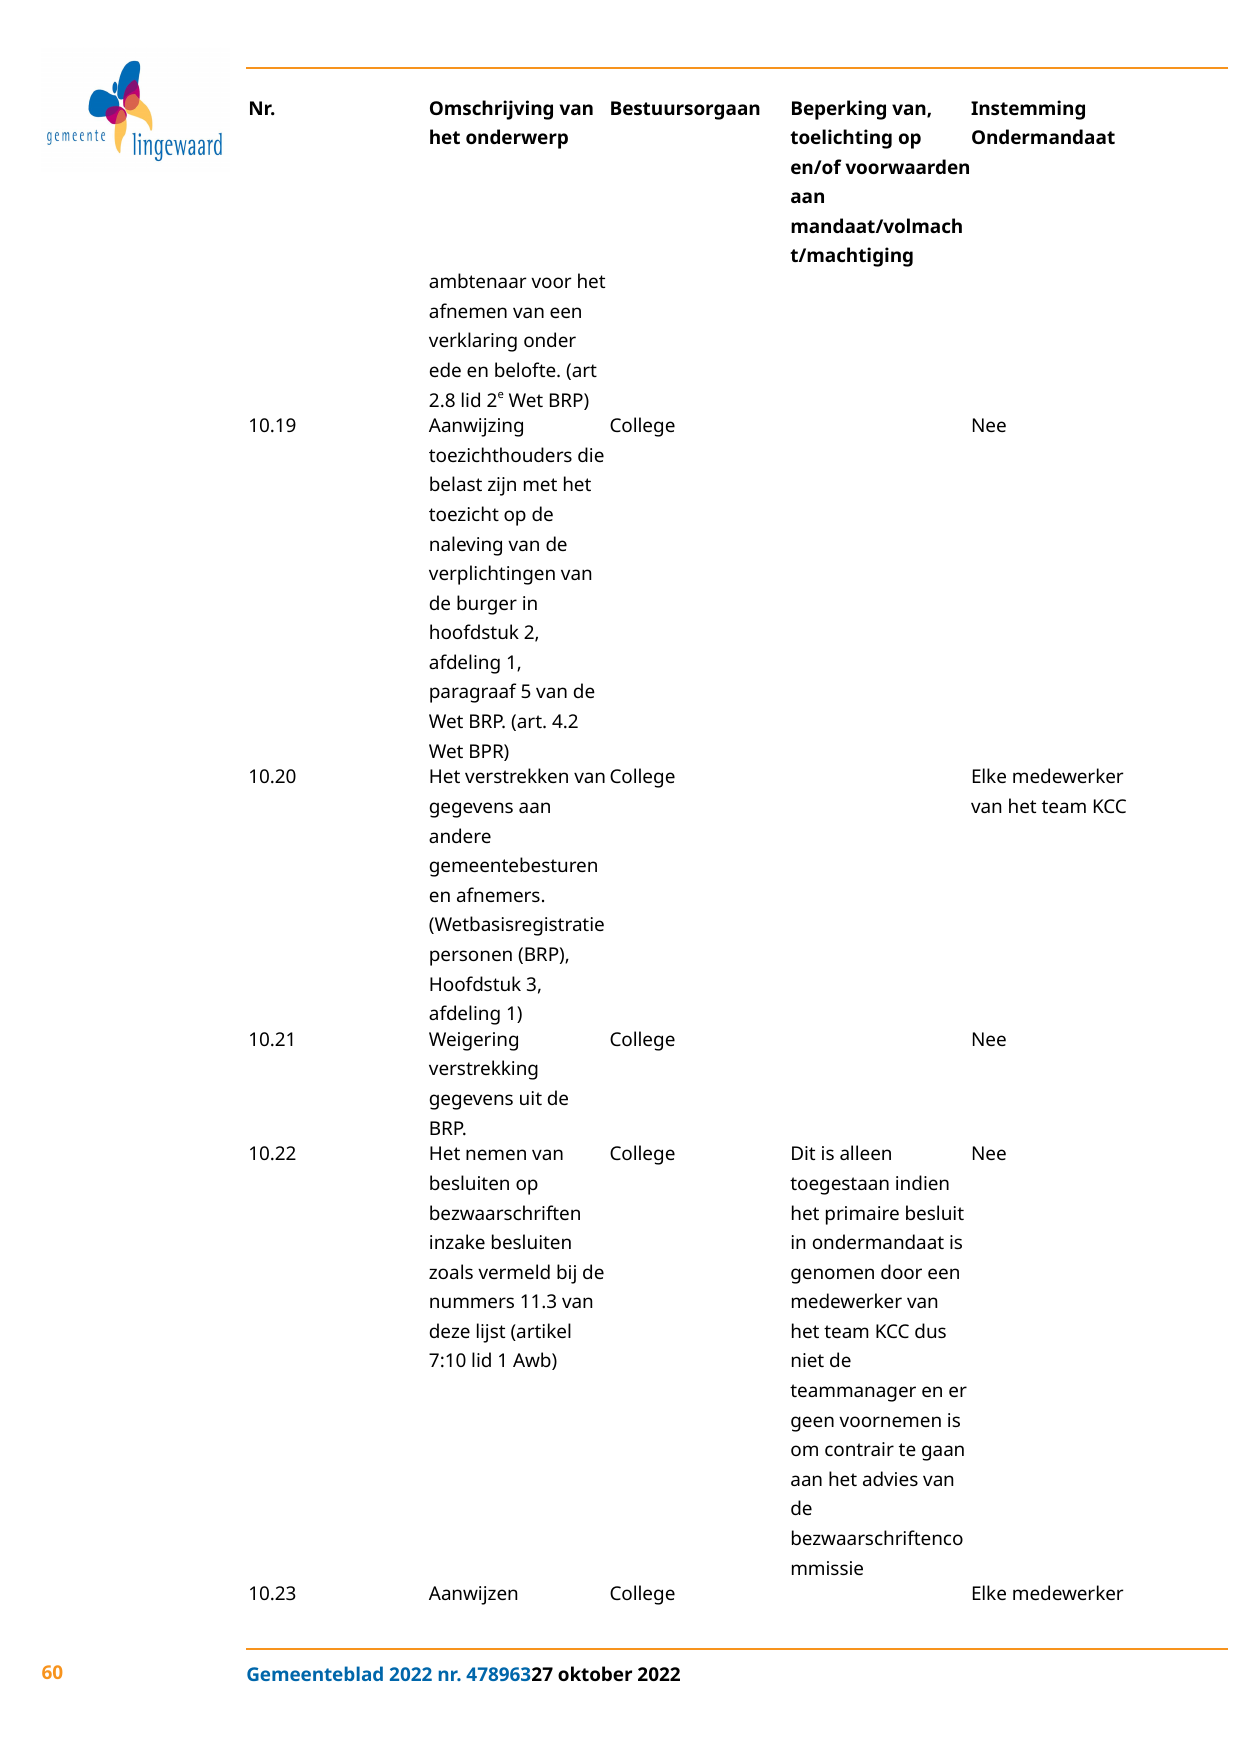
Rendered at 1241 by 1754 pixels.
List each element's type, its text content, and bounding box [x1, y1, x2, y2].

table_cell [790, 413, 971, 764]
table_cell [790, 1580, 971, 1606]
table_cell Elke medewerker [971, 1580, 1152, 1606]
table_cell Weigering verstrekking gegevens uit de BRP. [429, 1026, 609, 1141]
table_header Nr. [248, 95, 429, 268]
table_cell College [609, 1141, 790, 1580]
table_header Bestuursorgaan [609, 95, 790, 268]
table_cell Nee [971, 413, 1152, 764]
table_cell [790, 269, 971, 412]
table_cell College [609, 1026, 790, 1141]
table_cell Nee [971, 1141, 1152, 1580]
table_cell [609, 269, 790, 412]
table_cell 10.21 [248, 1026, 429, 1141]
table_cell Aanwijzing toezichthouders die belast zijn met het toezicht op de naleving van de verplichtingen van de burger in hoofdstuk 2, afdeling 1, paragraaf 5 van de Wet BRP. (art. 4.2 Wet BPR) [429, 413, 609, 764]
table_cell Aanwijzen [429, 1580, 609, 1606]
table_cell [248, 269, 429, 412]
table_cell [971, 269, 1152, 412]
table_cell 10.20 [248, 764, 429, 1026]
table_cell [790, 764, 971, 1026]
table_cell [790, 1026, 971, 1141]
table_cell 10.22 [248, 1141, 429, 1580]
table_cell Dit is alleen toegestaan indien het primaire besluit in ondermandaat is genomen door een medewerker van het team KCC dus niet de teammanager en er geen voornemen is om contrair te gaan aan het advies van de bezwaarschriftencommissie [790, 1141, 971, 1580]
table_cell Nee [971, 1026, 1152, 1141]
table_cell 10.23 [248, 1580, 429, 1606]
table_header Beperking van, toelichting op en/of voorwaarden aan mandaat/volmacht/machtiging [790, 95, 971, 268]
table_header Instemming Ondermandaat [971, 95, 1152, 268]
table_cell College [609, 413, 790, 764]
table_header Omschrijving van het onderwerp [429, 95, 609, 268]
table_cell 10.19 [248, 413, 429, 764]
table_cell Het verstrekken van gegevens aan andere gemeentebesturen en afnemers. (Wetbasisregistratie personen (BRP), Hoofdstuk 3, afdeling 1) [429, 764, 609, 1026]
picture [41, 47, 231, 172]
table_cell Het nemen van besluiten op bezwaarschriften inzake besluiten zoals vermeld bij de nummers 11.3 van deze lijst (artikel 7:10 lid 1 Awb) [429, 1141, 609, 1580]
table_cell Elke medewerker van het team KCC [971, 764, 1152, 1026]
table_cell College [609, 1580, 790, 1606]
table_cell ambtenaar voor het afnemen van een verklaring onder ede en belofte. (art 2.8 lid 2e Wet BRP) [429, 269, 609, 412]
table_cell College [609, 764, 790, 1026]
